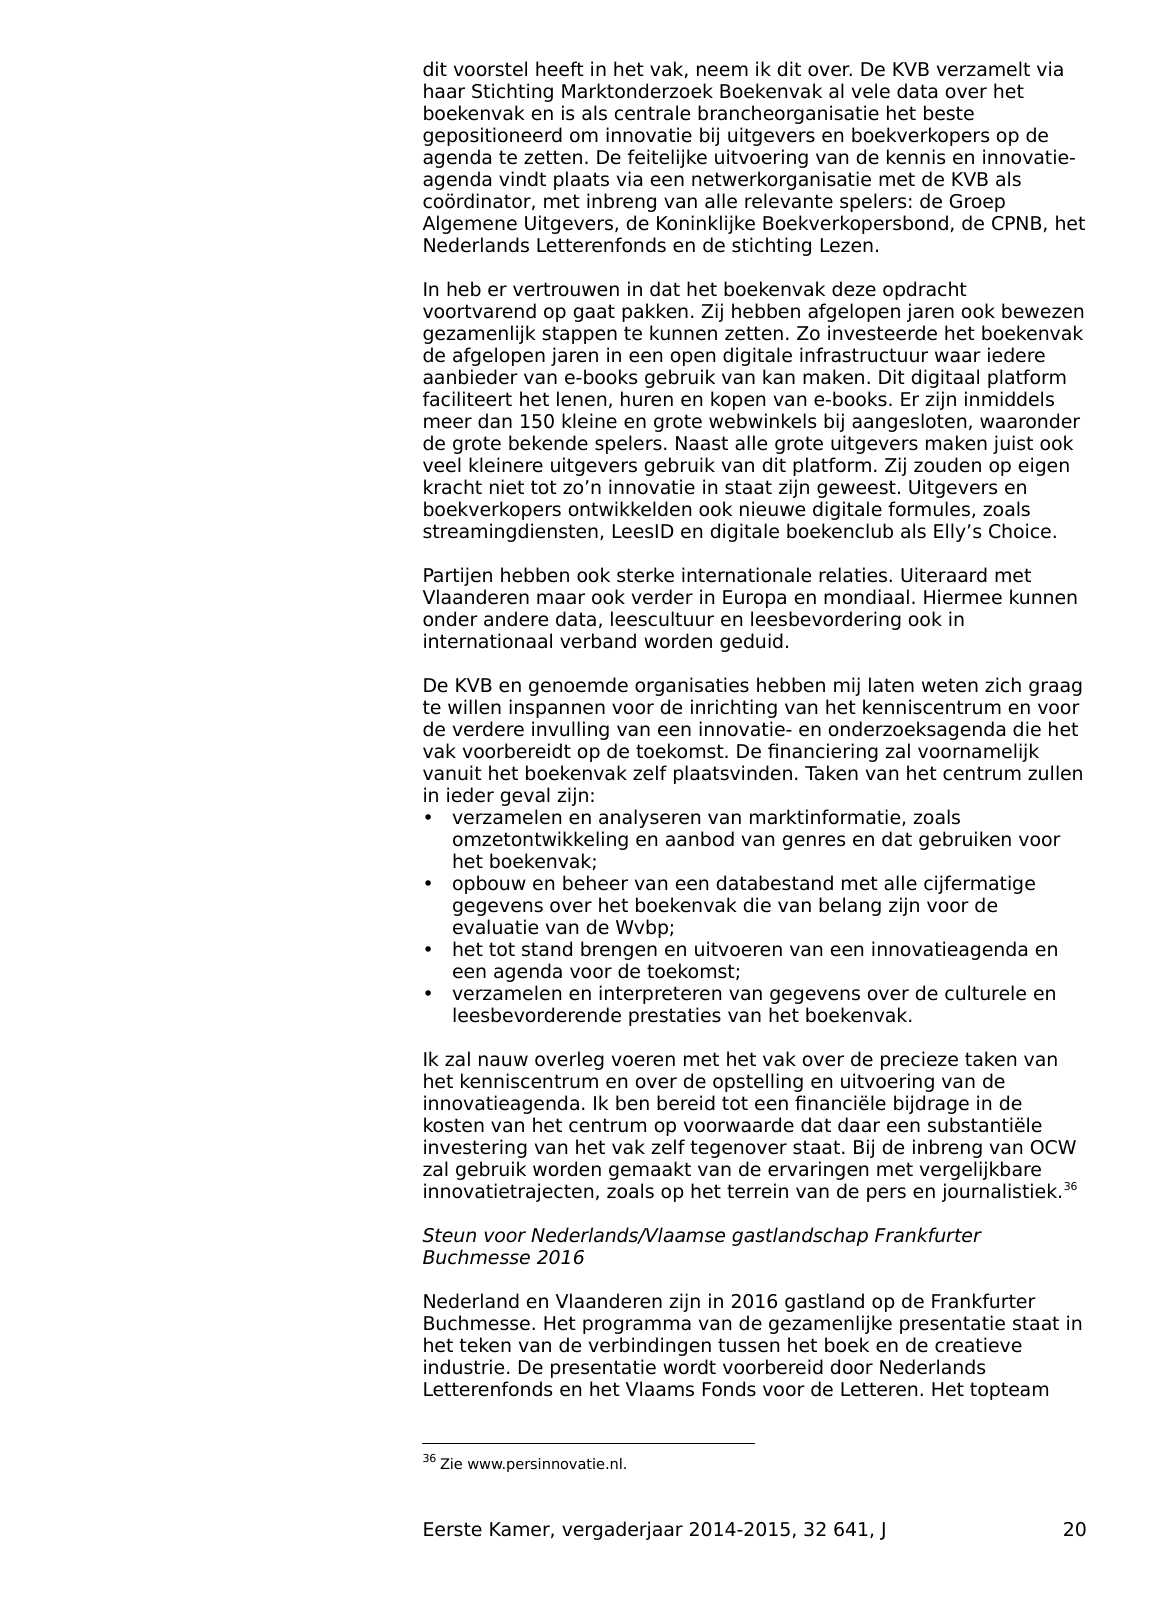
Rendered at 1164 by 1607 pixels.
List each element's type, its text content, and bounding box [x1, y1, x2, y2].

text In heb er vertrouwen in dat het boekenvak deze opdracht voortvarend op gaat pakken. Zij hebben afgelopen jaren ook bewezen gezamenlijk stappen te kunnen zetten. Zo investeerde het boekenvak de afgelopen jaren in een open digitale infrastructuur waar iedere aanbieder van e-books gebruik van kan maken. Dit digitaal platform faciliteert het lenen, huren en kopen van e-books. Er zijn inmiddels meer dan 150 kleine en grote webwinkels bij aangesloten, waaronder de grote bekende spelers. Naast alle grote uitgevers maken juist ook veel kleinere uitgevers gebruik van dit platform. Zij zouden op eigen kracht niet tot zo’n innovatie in staat zijn geweest. Uitgevers en boekverkopers ontwikkelden ook nieuwe digitale formules, zoals streamingdiensten, LeesID en digitale boekenclub als Elly’s Choice. [422, 279, 1087, 543]
text • het tot stand brengen en uitvoeren van een innovatieagenda en een agenda voor de toekomst; [422, 939, 1087, 983]
subtitle Steun voor Nederlands/Vlaamse gastlandschap Frankfurter Buchmesse 2016 [422, 1225, 1087, 1269]
text • opbouw en beheer van een databestand met alle cijfermatige gegevens over het boekenvak die van belang zijn voor de evaluatie van de Wvbp; [422, 873, 1087, 939]
text • verzamelen en analyseren van marktinformatie, zoals omzetontwikkeling en aanbod van genres en dat gebruiken voor het boekenvak; [422, 807, 1087, 873]
text Partijen hebben ook sterke internationale relaties. Uiteraard met Vlaanderen maar ook verder in Europa en mondiaal. Hiermee kunnen onder andere data, leescultuur en leesbevordering ook in internationaal verband worden geduid. [422, 565, 1087, 653]
text Zie www.persinnovatie.nl. [422, 1452, 1087, 1474]
text dit voorstel heeft in het vak, neem ik dit over. De KVB verzamelt via haar Stichting Marktonderzoek Boekenvak al vele data over het boekenvak en is als centrale brancheorganisatie het beste gepositioneerd om innovatie bij uitgevers en boekverkopers op de agenda te zetten. De feitelijke uitvoering van de kennis en innovatie-agenda vindt plaats via een netwerkorganisatie met de KVB als coördinator, met inbreng van alle relevante spelers: de Groep Algemene Uitgevers, de Koninklijke Boekverkopersbond, de CPNB, het Nederlands Letterenfonds en de stichting Lezen. [422, 59, 1087, 257]
text • verzamelen en interpreteren van gegevens over de culturele en leesbevorderende prestaties van het boekenvak. [422, 983, 1087, 1027]
text Nederland en Vlaanderen zijn in 2016 gastland op de Frankfurter Buchmesse. Het programma van de gezamenlijke presentatie staat in het teken van de verbindingen tussen het boek en de creatieve industrie. De presentatie wordt voorbereid door Nederlands Letterenfonds en het Vlaams Fonds voor de Letteren. Het topteam [422, 1291, 1087, 1401]
text De KVB en genoemde organisaties hebben mij laten weten zich graag te willen inspannen voor de inrichting van het kenniscentrum en voor de verdere invulling van een innovatie- en onderzoeksagenda die het vak voorbereidt op de toekomst. De financiering zal voornamelijk vanuit het boekenvak zelf plaatsvinden. Taken van het centrum zullen in ieder geval zijn: [422, 675, 1087, 807]
text Ik zal nauw overleg voeren met het vak over de precieze taken van het kenniscentrum en over de opstelling en uitvoering van de innovatieagenda. Ik ben bereid tot een financiële bijdrage in de kosten van het centrum op voorwaarde dat daar een substantiële investering van het vak zelf tegenover staat. Bij de inbreng van OCW zal gebruik worden gemaakt van de ervaringen met vergelijkbare innovatietrajecten, zoals op het terrein van de pers en journalistiek. [422, 1049, 1087, 1203]
